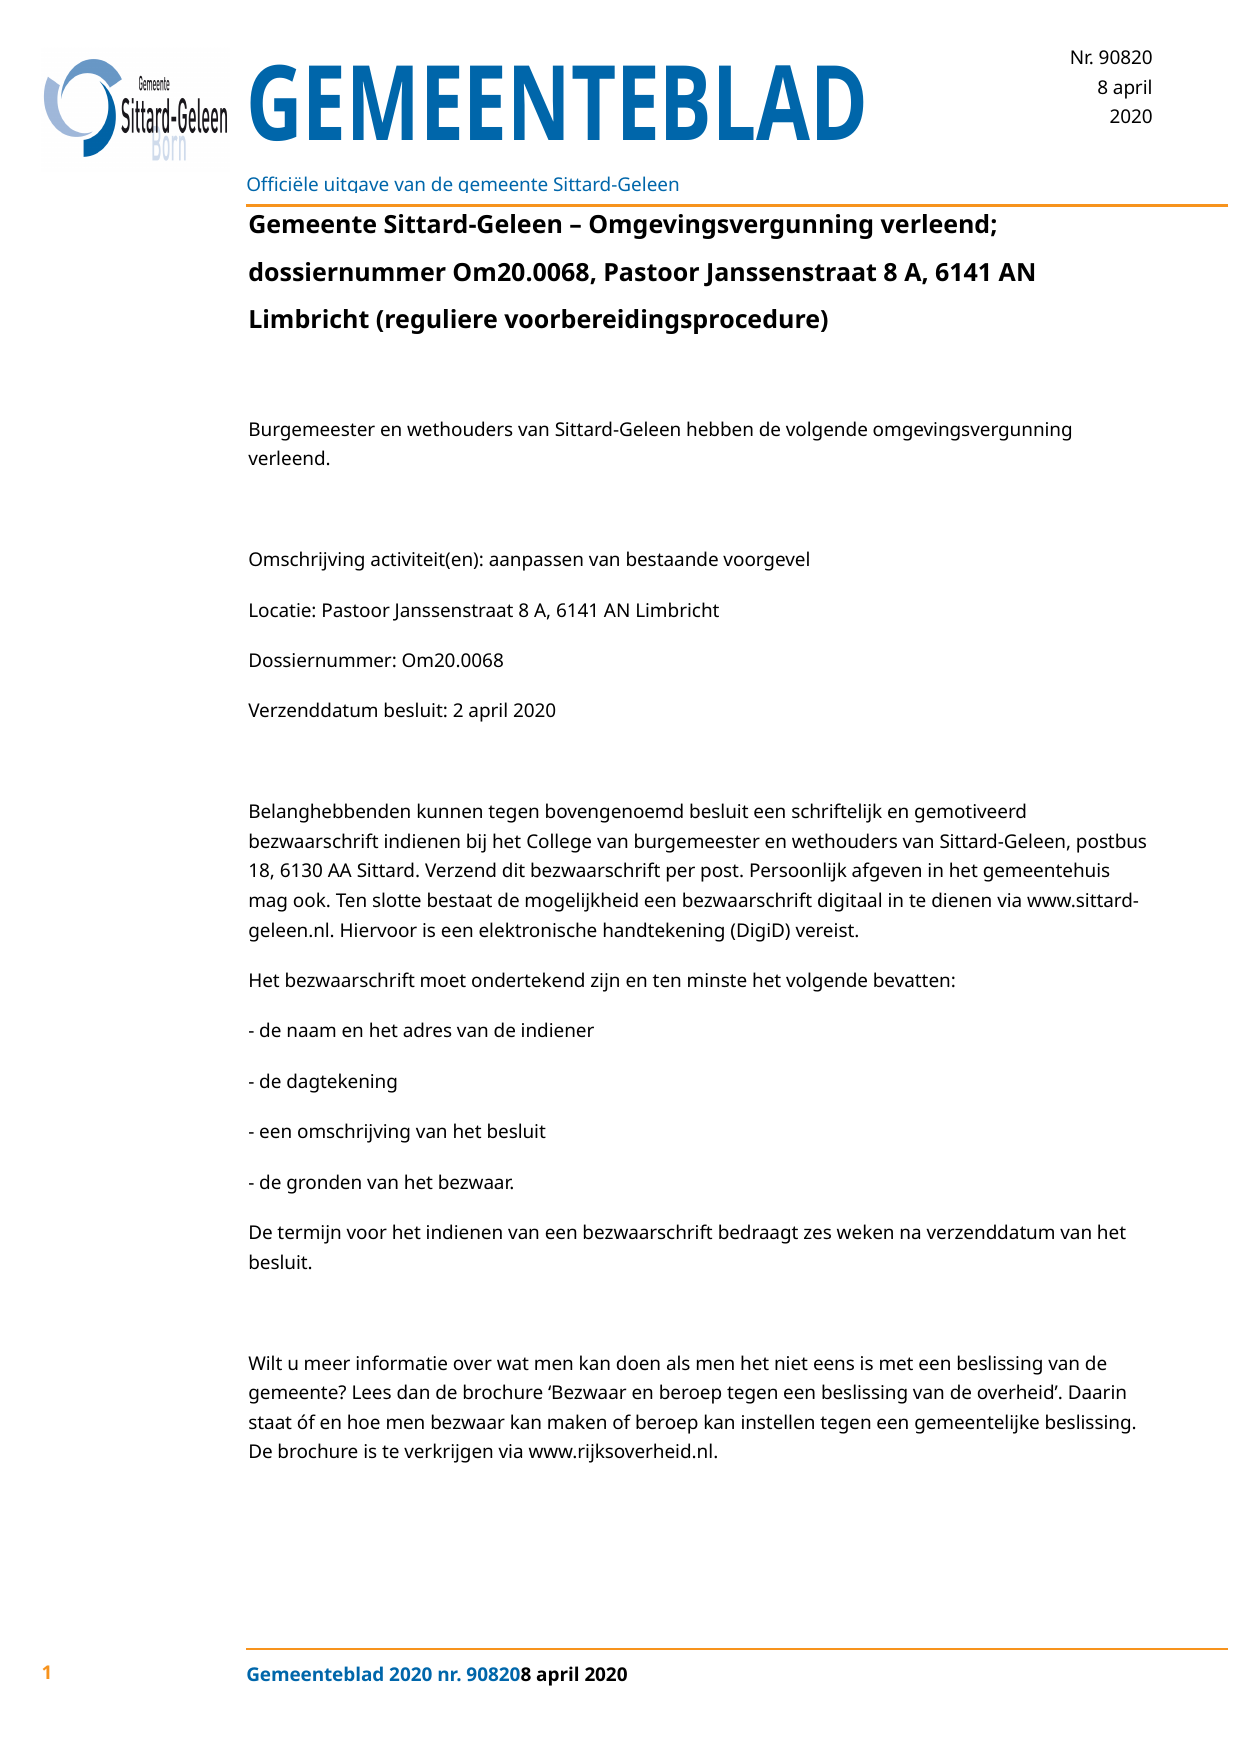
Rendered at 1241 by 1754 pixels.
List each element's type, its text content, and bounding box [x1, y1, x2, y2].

text Gemeente Sittard-Geleen – Omgevingsvergunning verleend; dossiernummer Om20.0068, Pastoor Janssenstraat 8 A, 6141 AN Limbricht (reguliere voorbereidingsprocedure) [248, 207, 1152, 336]
text Dossiernummer: Om20.0068 [248, 647, 1152, 673]
text Locatie: Pastoor Janssenstraat 8 A, 6141 AN Limbricht [248, 597, 1152, 622]
text De termijn voor het indienen van een bezwaarschrift bedraagt zes weken na verzenddatum van het besluit. [248, 1219, 1152, 1274]
text - de gronden van het bezwaar. [248, 1169, 1152, 1194]
text - de naam en het adres van de indiener [248, 1018, 1152, 1043]
text Het bezwaarschrift moet ondertekend zijn en ten minste het volgende bevatten: [248, 967, 1152, 993]
text Omschrijving activiteit(en): aanpassen van bestaande voorgevel [248, 546, 1152, 572]
text - de dagtekening [248, 1068, 1152, 1094]
text Wilt u meer informatie over wat men kan doen als men het niet eens is met een beslissing van de gemeente? Lees dan de brochure ‘Bezwaar en beroep tegen een beslissing van de overheid’. Daarin staat óf en hoe men bezwaar kan maken of beroep kan instellen tegen een gemeentelijke beslissing. De brochure is te verkrijgen via www.rijksoverheid.nl. [248, 1350, 1152, 1464]
text Belanghebbenden kunnen tegen bovengenoemd besluit een schriftelijk en gemotiveerd bezwaarschrift indienen bij het College van burgemeester en wethouders van Sittard-Geleen, postbus 18, 6130 AA Sittard. Verzend dit bezwaarschrift per post. Persoonlijk afgeven in het gemeentehuis mag ook. Ten slotte bestaat de mogelijkheid een bezwaarschrift digitaal in te dienen via www.sittard-geleen.nl. Hiervoor is een elektronische handtekening (DigiD) vereist. [248, 798, 1152, 942]
picture [41, 47, 231, 172]
text - een omschrijving van het besluit [248, 1118, 1152, 1144]
text Verzenddatum besluit: 2 april 2020 [248, 698, 1152, 723]
text Burgemeester en wethouders van Sittard-Geleen hebben de volgende omgevingsvergunning verleend. [248, 416, 1152, 471]
